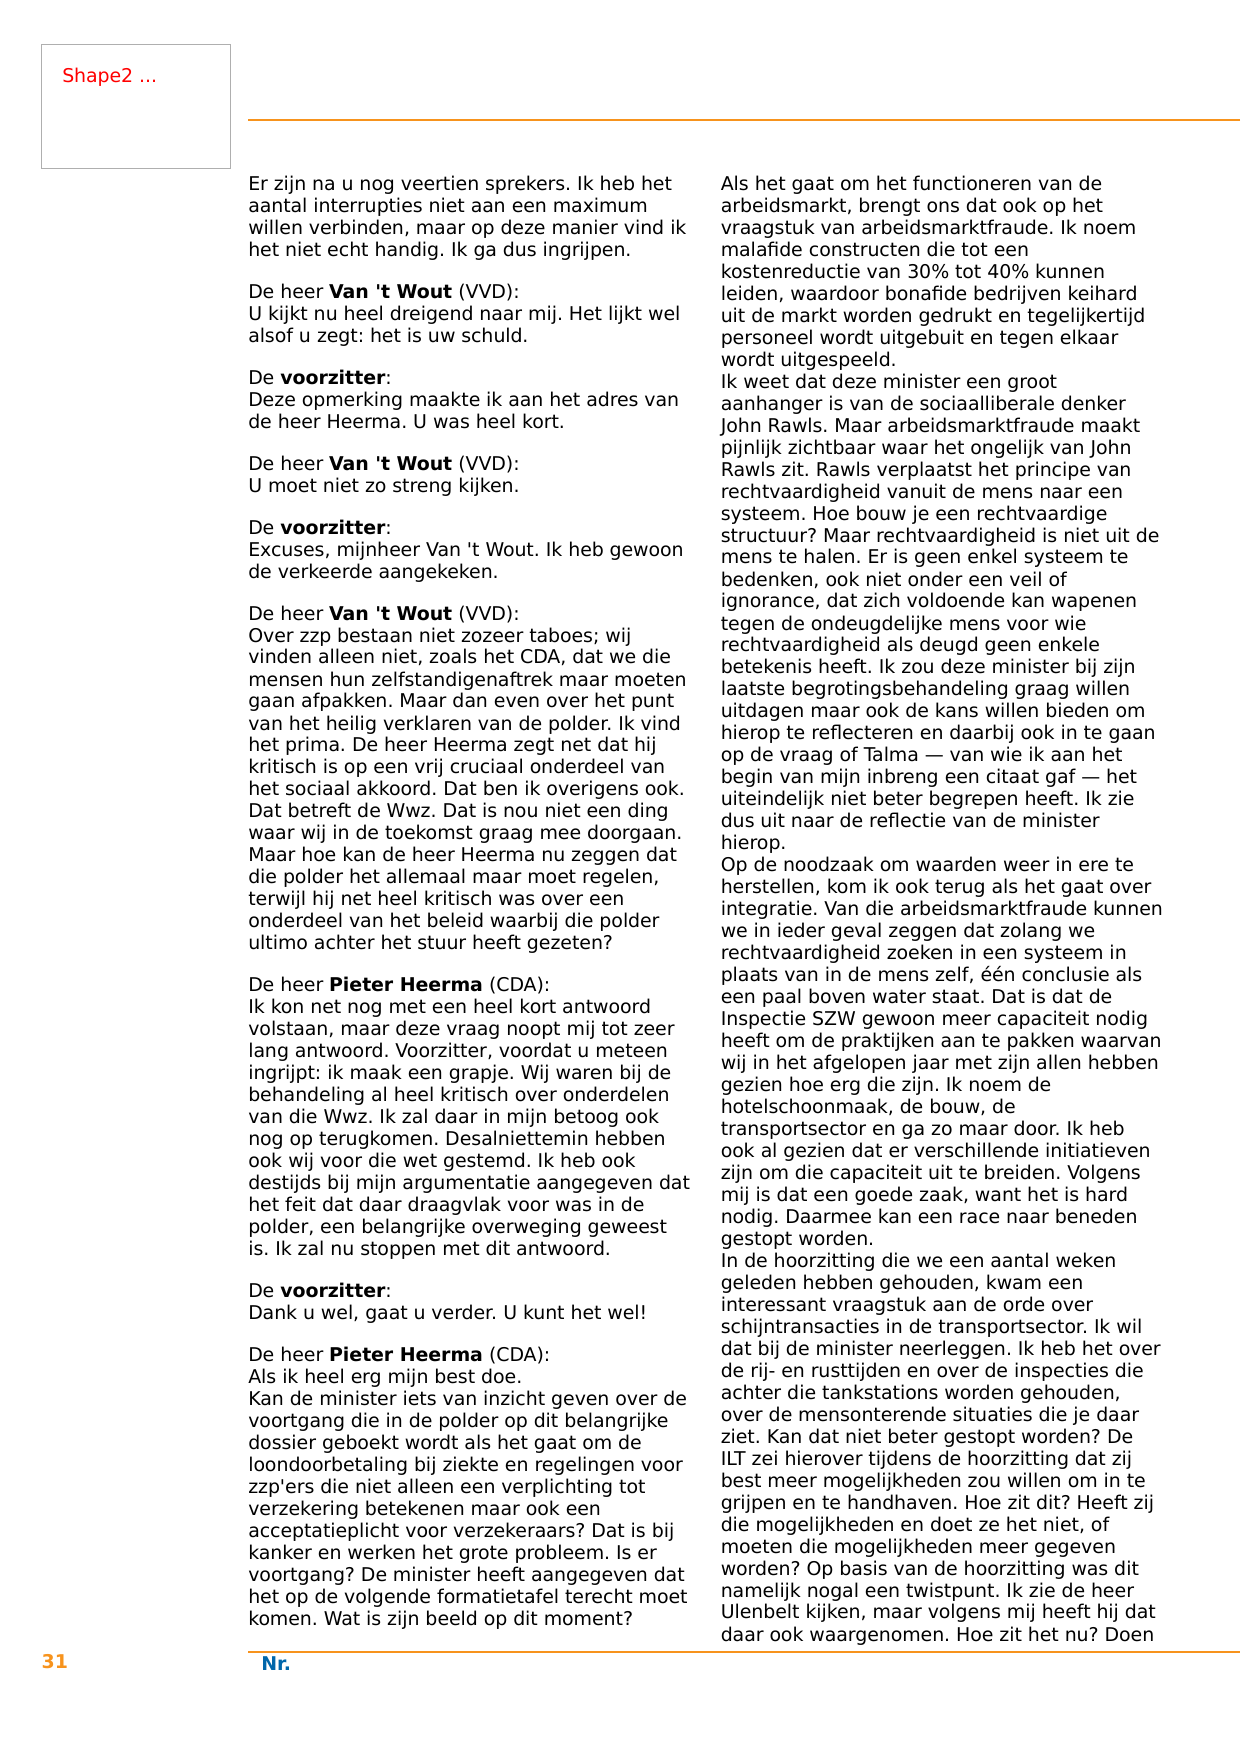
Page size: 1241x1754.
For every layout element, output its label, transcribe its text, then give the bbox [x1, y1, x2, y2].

text Dank u wel, gaat u verder. U kunt het wel! [248, 1302, 691, 1324]
text Excuses, mijnheer Van 't Wout. Ik heb gewoon de verkeerde aangekeken. [248, 538, 691, 582]
text De voorzitter: [248, 1280, 691, 1302]
text U kijkt nu heel dreigend naar mij. Het lijkt wel alsof u zegt: het is uw schuld. [248, 303, 691, 347]
text De heer Van 't Wout (VVD): [248, 281, 691, 303]
text De voorzitter: [248, 367, 691, 389]
text Over zzp bestaan niet zozeer taboes; wij vinden alleen niet, zoals het CDA, dat we die mensen hun zelfstandigenaftrek maar moeten gaan afpakken. Maar dan even over het punt van het heilig verklaren van de polder. Ik vind het prima. De heer Heerma zegt net dat hij kritisch is op een vrij cruciaal onderdeel van het sociaal akkoord. Dat ben ik overigens ook. Dat betreft de Wwz. Dat is nou niet een ding waar wij in de toekomst graag mee doorgaan. Maar hoe kan de heer Heerma nu zeggen dat die polder het allemaal maar moet regelen, terwijl hij net heel kritisch was over een onderdeel van het beleid waarbij die polder ultimo achter het stuur heeft gezeten? [248, 624, 691, 954]
text Als ik heel erg mijn best doe. [248, 1366, 691, 1388]
text Als het gaat om het functioneren van de arbeidsmarkt, brengt ons dat ook op het vraagstuk van arbeidsmarktfraude. Ik noem malafide constructen die tot een kostenreductie van 30% tot 40% kunnen leiden, waardoor bonafide bedrijven keihard uit de markt worden gedrukt en tegelijkertijd personeel wordt uitgebuit en tegen elkaar wordt uitgespeeld. [721, 173, 1163, 371]
text Kan de minister iets van inzicht geven over de voortgang die in de polder op dit belangrijke dossier geboekt wordt als het gaat om de loondoorbetaling bij ziekte en regelingen voor zzp'ers die niet alleen een verplichting tot verzekering betekenen maar ook een acceptatieplicht voor verzekeraars? Dat is bij kanker en werken het grote probleem. Is er voortgang? De minister heeft aangegeven dat het op de volgende formatietafel terecht moet komen. Wat is zijn beeld op dit moment? [248, 1388, 691, 1629]
text U moet niet zo streng kijken. [248, 474, 691, 497]
text De heer Van 't Wout (VVD): [248, 453, 691, 474]
text De heer Pieter Heerma (CDA): [248, 1344, 691, 1366]
text Ik kon net nog met een heel kort antwoord volstaan, maar deze vraag noopt mij tot zeer lang antwoord. Voorzitter, voordat u meteen ingrijpt: ik maak een grapje. Wij waren bij de behandeling al heel kritisch over onderdelen van die Wwz. Ik zal daar in mijn betoog ook nog op terugkomen. Desalniettemin hebben ook wij voor die wet gestemd. Ik heb ook destijds bij mijn argumentatie aangegeven dat het feit dat daar draagvlak voor was in de polder, een belangrijke overweging geweest is. Ik zal nu stoppen met dit antwoord. [248, 996, 691, 1260]
text De heer Pieter Heerma (CDA): [248, 974, 691, 996]
text Op de noodzaak om waarden weer in ere te herstellen, kom ik ook terug als het gaat over integratie. Van die arbeidsmarktfraude kunnen we in ieder geval zeggen dat zolang we rechtvaardigheid zoeken in een systeem in plaats van in de mens zelf, één conclusie als een paal boven water staat. Dat is dat de Inspectie SZW gewoon meer capaciteit nodig heeft om de praktijken aan te pakken waarvan wij in het afgelopen jaar met zijn allen hebben gezien hoe erg die zijn. Ik noem de hotelschoonmaak, de bouw, de transportsector en ga zo maar door. Ik heb ook al gezien dat er verschillende initiatieven zijn om die capaciteit uit te breiden. Volgens mij is dat een goede zaak, want het is hard nodig. Daarmee kan een race naar beneden gestopt worden. [721, 854, 1163, 1250]
text Deze opmerking maakte ik aan het adres van de heer Heerma. U was heel kort. [248, 389, 691, 433]
text Er zijn na u nog veertien sprekers. Ik heb het aantal interrupties niet aan een maximum willen verbinden, maar op deze manier vind ik het niet echt handig. Ik ga dus ingrijpen. [248, 173, 691, 261]
text De heer Van 't Wout (VVD): [248, 602, 691, 624]
text Ik weet dat deze minister een groot aanhanger is van de sociaalliberale denker John Rawls. Maar arbeidsmarktfraude maakt pijnlijk zichtbaar waar het ongelijk van John Rawls zit. Rawls verplaatst het principe van rechtvaardigheid vanuit de mens naar een systeem. Hoe bouw je een rechtvaardige structuur? Maar rechtvaardigheid is niet uit de mens te halen. Er is geen enkel systeem te bedenken, ook niet onder een veil of ignorance, dat zich voldoende kan wapenen tegen de ondeugdelijke mens voor wie rechtvaardigheid als deugd geen enkele betekenis heeft. Ik zou deze minister bij zijn laatste begrotingsbehandeling graag willen uitdagen maar ook de kans willen bieden om hierop te reflecteren en daarbij ook in te gaan op de vraag of Talma — van wie ik aan het begin van mijn inbreng een citaat gaf — het uiteindelijk niet beter begrepen heeft. Ik zie dus uit naar de reflectie van de minister hierop. [721, 371, 1163, 854]
text In de hoorzitting die we een aantal weken geleden hebben gehouden, kwam een interessant vraagstuk aan de orde over schijntransacties in de transportsector. Ik wil dat bij de minister neerleggen. Ik heb het over de rij- en rusttijden en over de inspecties die achter die tankstations worden gehouden, over de mensonterende situaties die je daar ziet. Kan dat niet beter gestopt worden? De ILT zei hierover tijdens de hoorzitting dat zij best meer mogelijkheden zou willen om in te grijpen en te handhaven. Hoe zit dit? Heeft zij die mogelijkheden en doet ze het niet, of moeten die mogelijkheden meer gegeven worden? Op basis van de hoorzitting was dit namelijk nogal een twistpunt. Ik zie de heer Ulenbelt kijken, maar volgens mij heeft hij dat daar ook waargenomen. Hoe zit het nu? Doen [721, 1250, 1163, 1645]
text De voorzitter: [248, 517, 691, 538]
